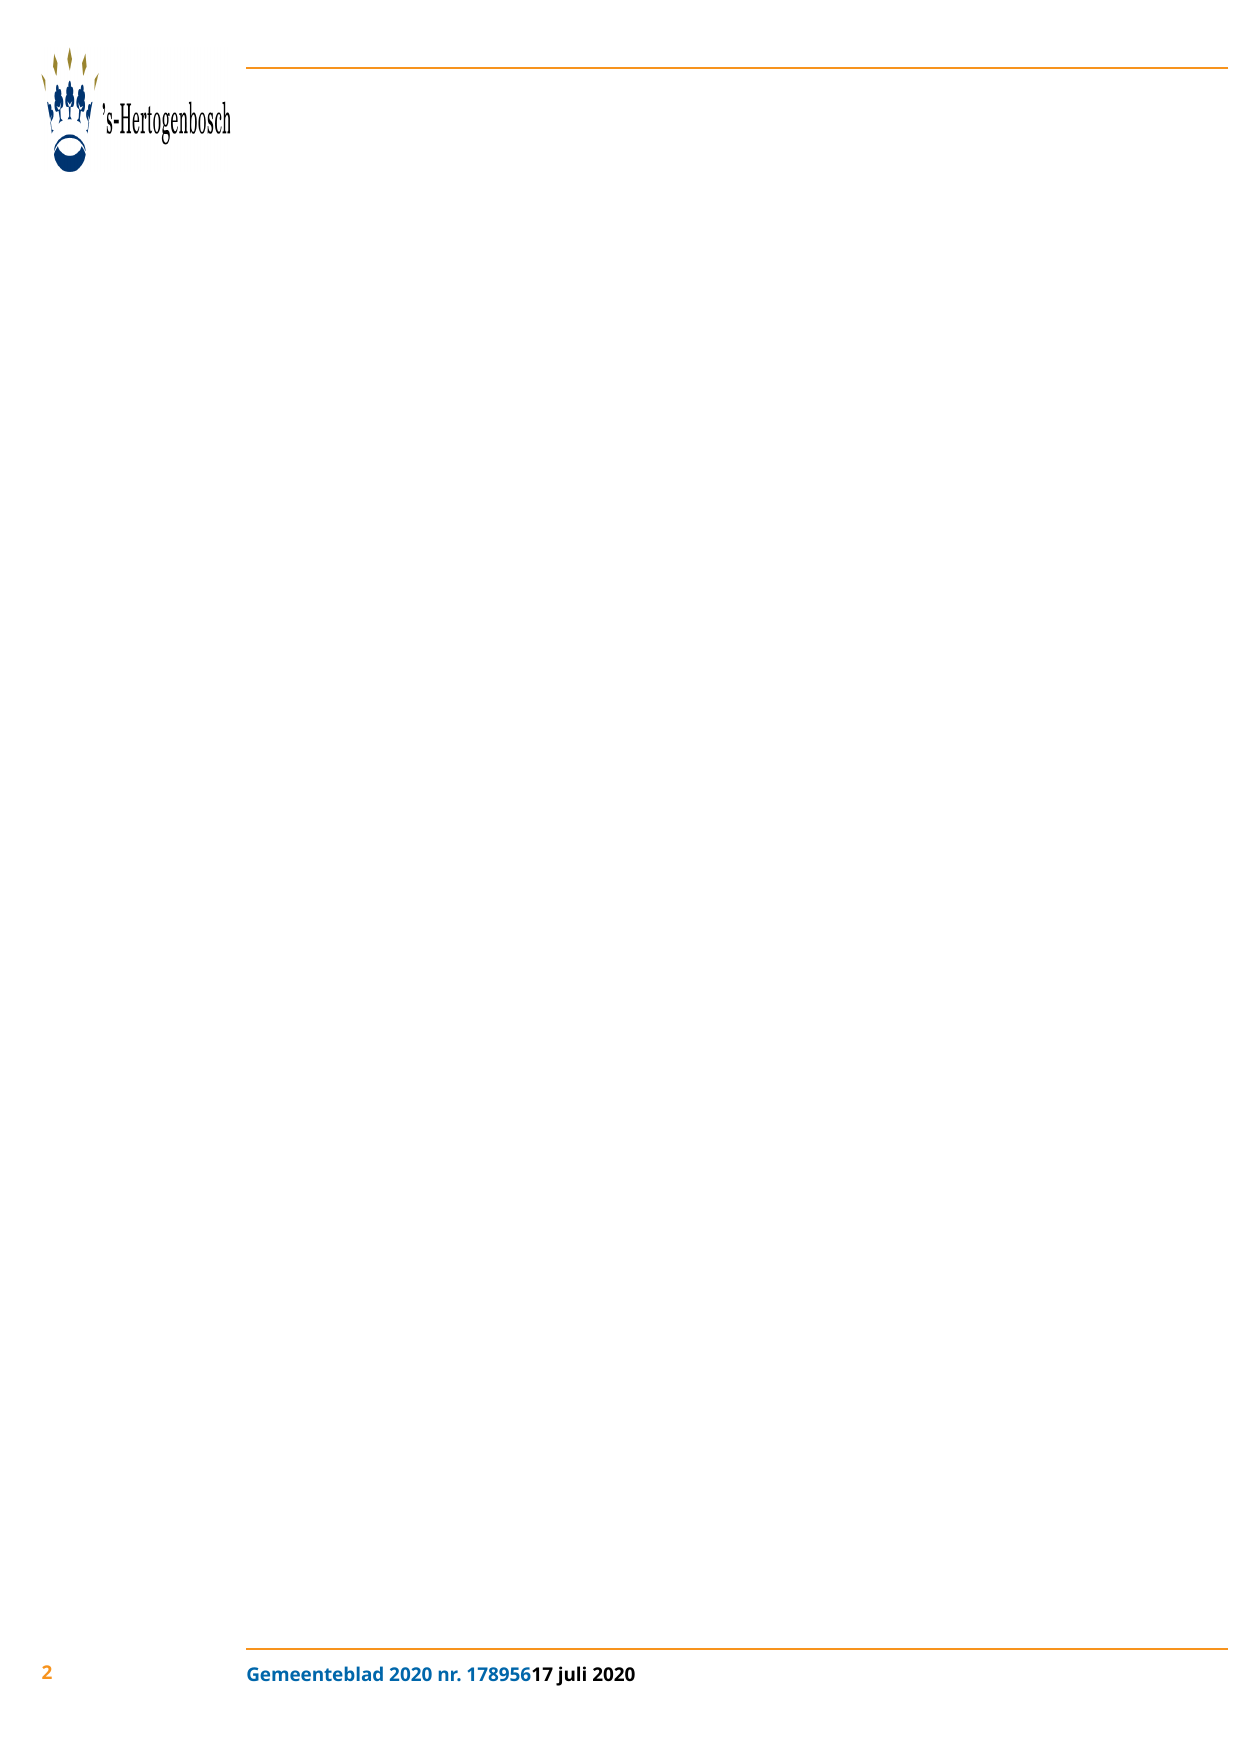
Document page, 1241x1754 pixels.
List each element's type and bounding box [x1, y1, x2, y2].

picture [41, 47, 231, 172]
